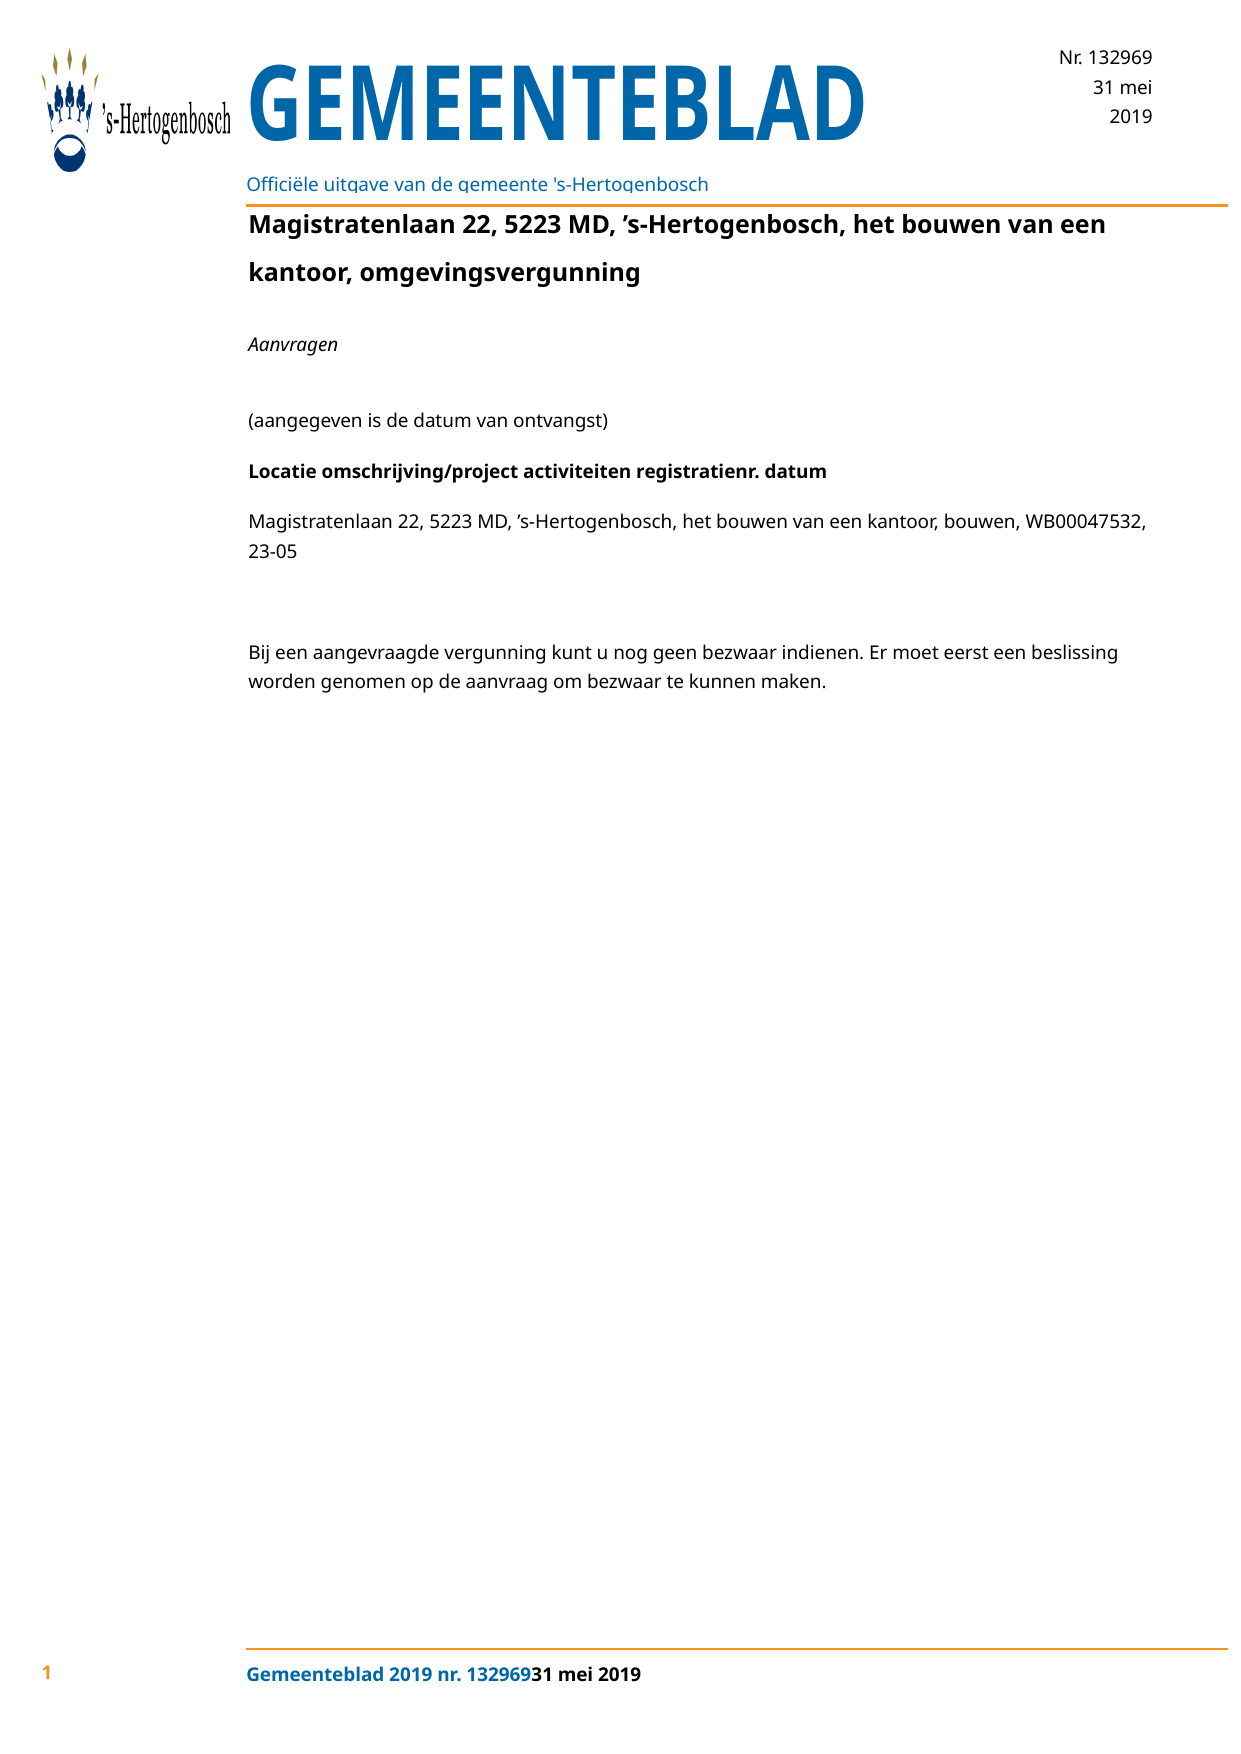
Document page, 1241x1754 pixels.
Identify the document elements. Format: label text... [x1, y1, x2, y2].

text Magistratenlaan 22, 5223 MD, ’s-Hertogenbosch, het bouwen van een kantoor, omgevingsvergunning [248, 207, 1152, 288]
picture [41, 47, 231, 172]
text Magistratenlaan 22, 5223 MD, ’s-Hertogenbosch, het bouwen van een kantoor, bouwen, WB00047532, 23-05 [248, 508, 1152, 564]
text Aanvragen [248, 331, 1152, 357]
text (aangegeven is de datum van ontvangst) [248, 408, 1152, 433]
text Bij een aangevraagde vergunning kunt u nog geen bezwaar indienen. Er moet eerst een beslissing worden genomen op de aanvraag om bezwaar te kunnen maken. [248, 639, 1152, 694]
text Locatie omschrijving/project activiteiten registratienr. datum [248, 458, 1152, 484]
